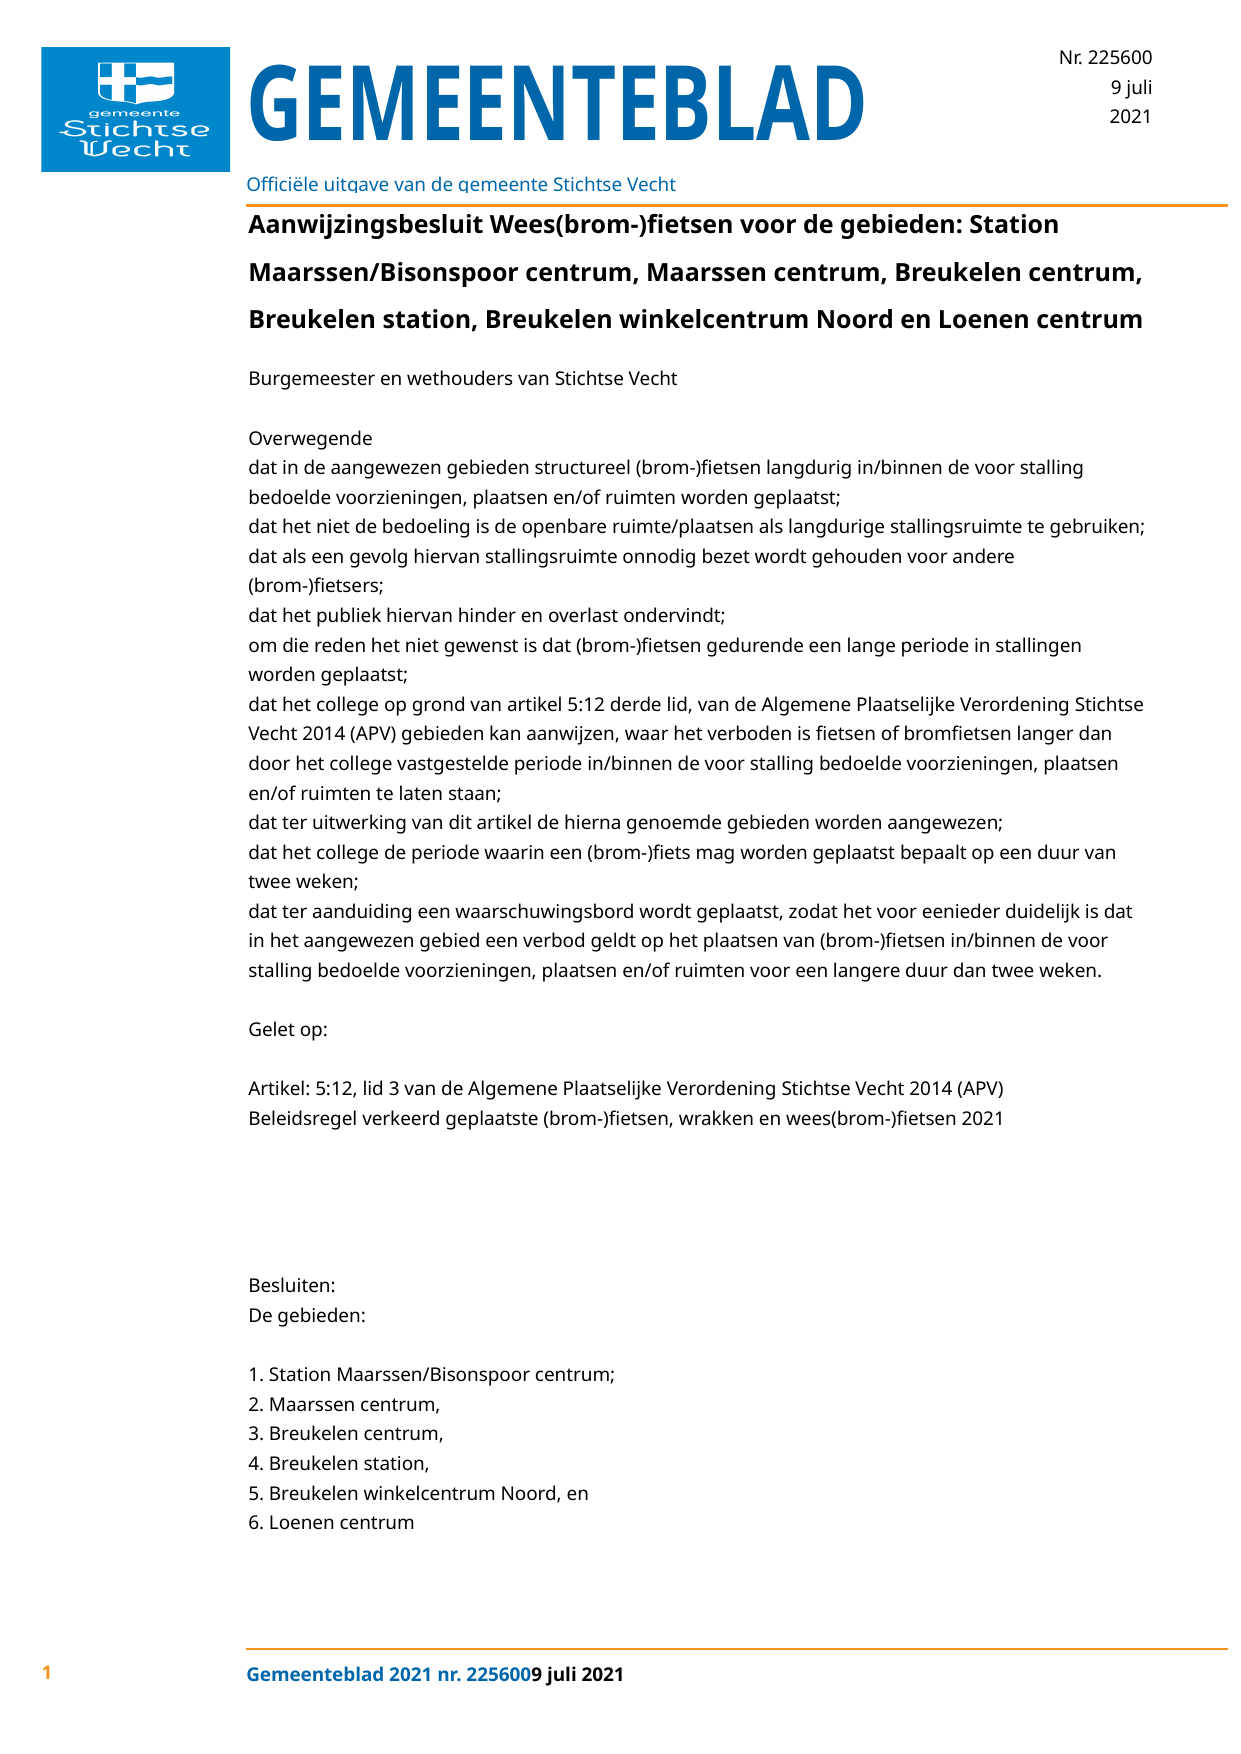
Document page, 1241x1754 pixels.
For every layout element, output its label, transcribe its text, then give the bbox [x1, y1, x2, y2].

text Overwegende [248, 425, 1152, 450]
text 2. Maarssen centrum, [248, 1391, 1152, 1417]
text Beleidsregel verkeerd geplaatste (brom-)fietsen, wrakken en wees(brom-)fietsen 2021 [248, 1105, 1152, 1131]
text dat ter uitwerking van dit artikel de hierna genoemde gebieden worden aangewezen; [248, 809, 1152, 835]
text Aanwijzingsbesluit Wees(brom-)fietsen voor de gebieden: Station Maarssen/Bisonspoor centrum, Maarssen centrum, Breukelen centrum, Breukelen station, Breukelen winkelcentrum Noord en Loenen centrum [248, 207, 1152, 336]
text Artikel: 5:12, lid 3 van de Algemene Plaatselijke Verordening Stichtse Vecht 2014 (APV) [248, 1076, 1152, 1101]
text dat het niet de bedoeling is de openbare ruimte/plaatsen als langdurige stallingsruimte te gebruiken; [248, 513, 1152, 539]
text 1. Station Maarssen/Bisonspoor centrum; [248, 1361, 1152, 1387]
text Gelet op: [248, 1016, 1152, 1042]
text dat het publiek hiervan hinder en overlast ondervindt; [248, 602, 1152, 628]
picture [99, 63, 135, 101]
text 4. Breukelen station, [248, 1450, 1152, 1476]
text 3. Breukelen centrum, [248, 1421, 1152, 1446]
text dat het college de periode waarin een (brom-)fiets mag worden geplaatst bepaalt op een duur van twee weken; [248, 839, 1152, 894]
text 6. Loenen centrum [248, 1509, 1152, 1535]
text dat het college op grond van artikel 5:12 derde lid, van de Algemene Plaatselijke Verordening Stichtse Vecht 2014 (APV) gebieden kan aanwijzen, waar het verboden is fietsen of bromfietsen langer dan door het college vastgestelde periode in/binnen de voor stalling bedoelde voorzieningen, plaatsen en/of ruimten te laten staan; [248, 691, 1152, 805]
text 5. Breukelen winkelcentrum Noord, en [248, 1480, 1152, 1506]
picture [137, 63, 174, 103]
text Besluiten: [248, 1273, 1152, 1298]
text Burgemeester en wethouders van Stichtse Vecht [248, 366, 1152, 391]
text om die reden het niet gewenst is dat (brom-)fietsen gedurende een lange periode in stallingen worden geplaatst; [248, 632, 1152, 687]
text De gebieden: [248, 1302, 1152, 1328]
text dat in de aangewezen gebieden structureel (brom-)fietsen langdurig in/binnen de voor stalling bedoelde voorzieningen, plaatsen en/of ruimten worden geplaatst; [248, 454, 1152, 509]
text dat ter aanduiding een waarschuwingsbord wordt geplaatst, zodat het voor eenieder duidelijk is dat in het aangewezen gebied een verbod geldt op het plaatsen van (brom-)fietsen in/binnen de voor stalling bedoelde voorzieningen, plaatsen en/of ruimten voor een langere duur dan twee weken. [248, 898, 1152, 983]
text dat als een gevolg hiervan stallingsruimte onnodig bezet wordt gehouden voor andere (brom-)fietsers; [248, 543, 1152, 598]
